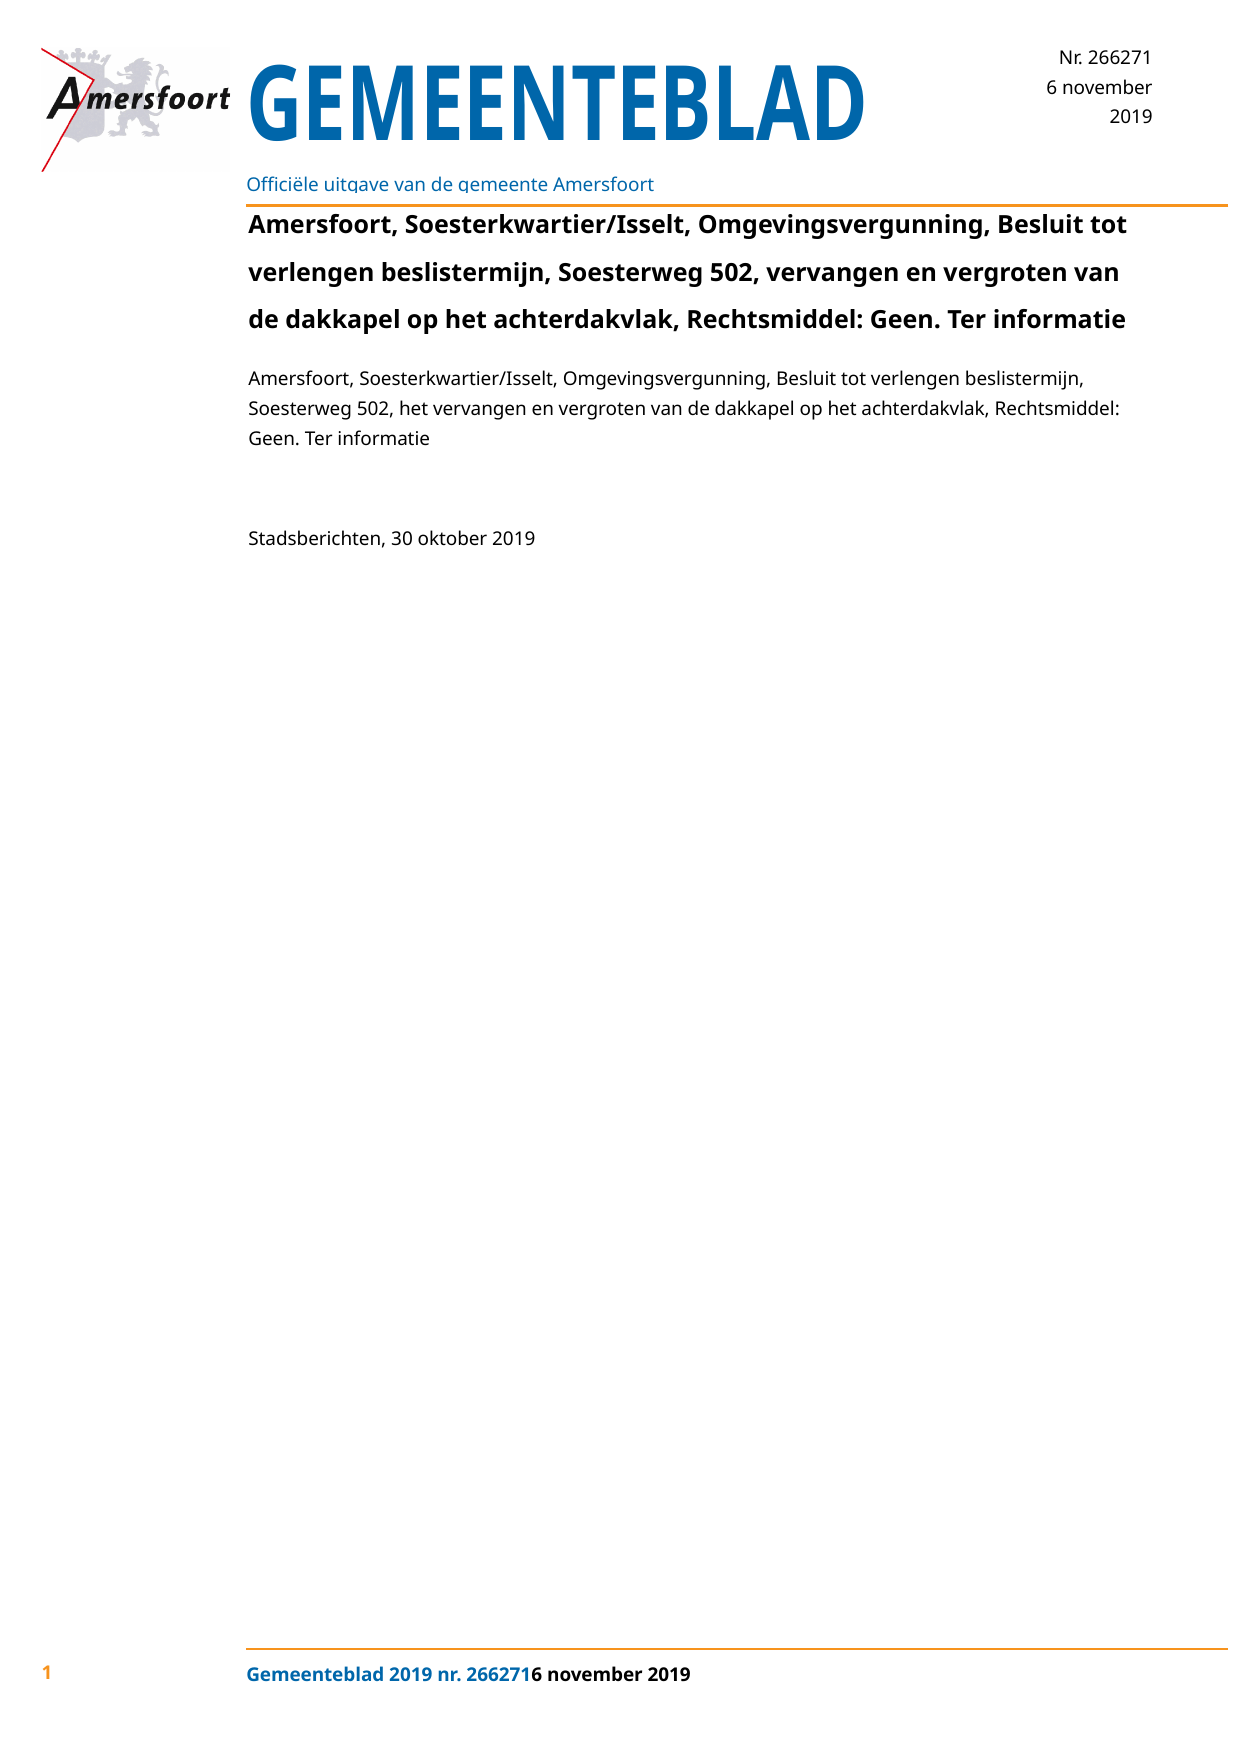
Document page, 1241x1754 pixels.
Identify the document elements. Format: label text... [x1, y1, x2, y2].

text Stadsberichten, 30 oktober 2019 [248, 526, 1152, 551]
text Amersfoort, Soesterkwartier/Isselt, Omgevingsvergunning, Besluit tot verlengen beslistermijn, Soesterweg 502, het vervangen en vergroten van de dakkapel op het achterdakvlak, Rechtsmiddel: Geen. Ter informatie [248, 366, 1152, 450]
picture [41, 47, 231, 172]
text Amersfoort, Soesterkwartier/Isselt, Omgevingsvergunning, Besluit tot verlengen beslistermijn, Soesterweg 502, vervangen en vergroten van de dakkapel op het achterdakvlak, Rechtsmiddel: Geen. Ter informatie [248, 207, 1152, 336]
